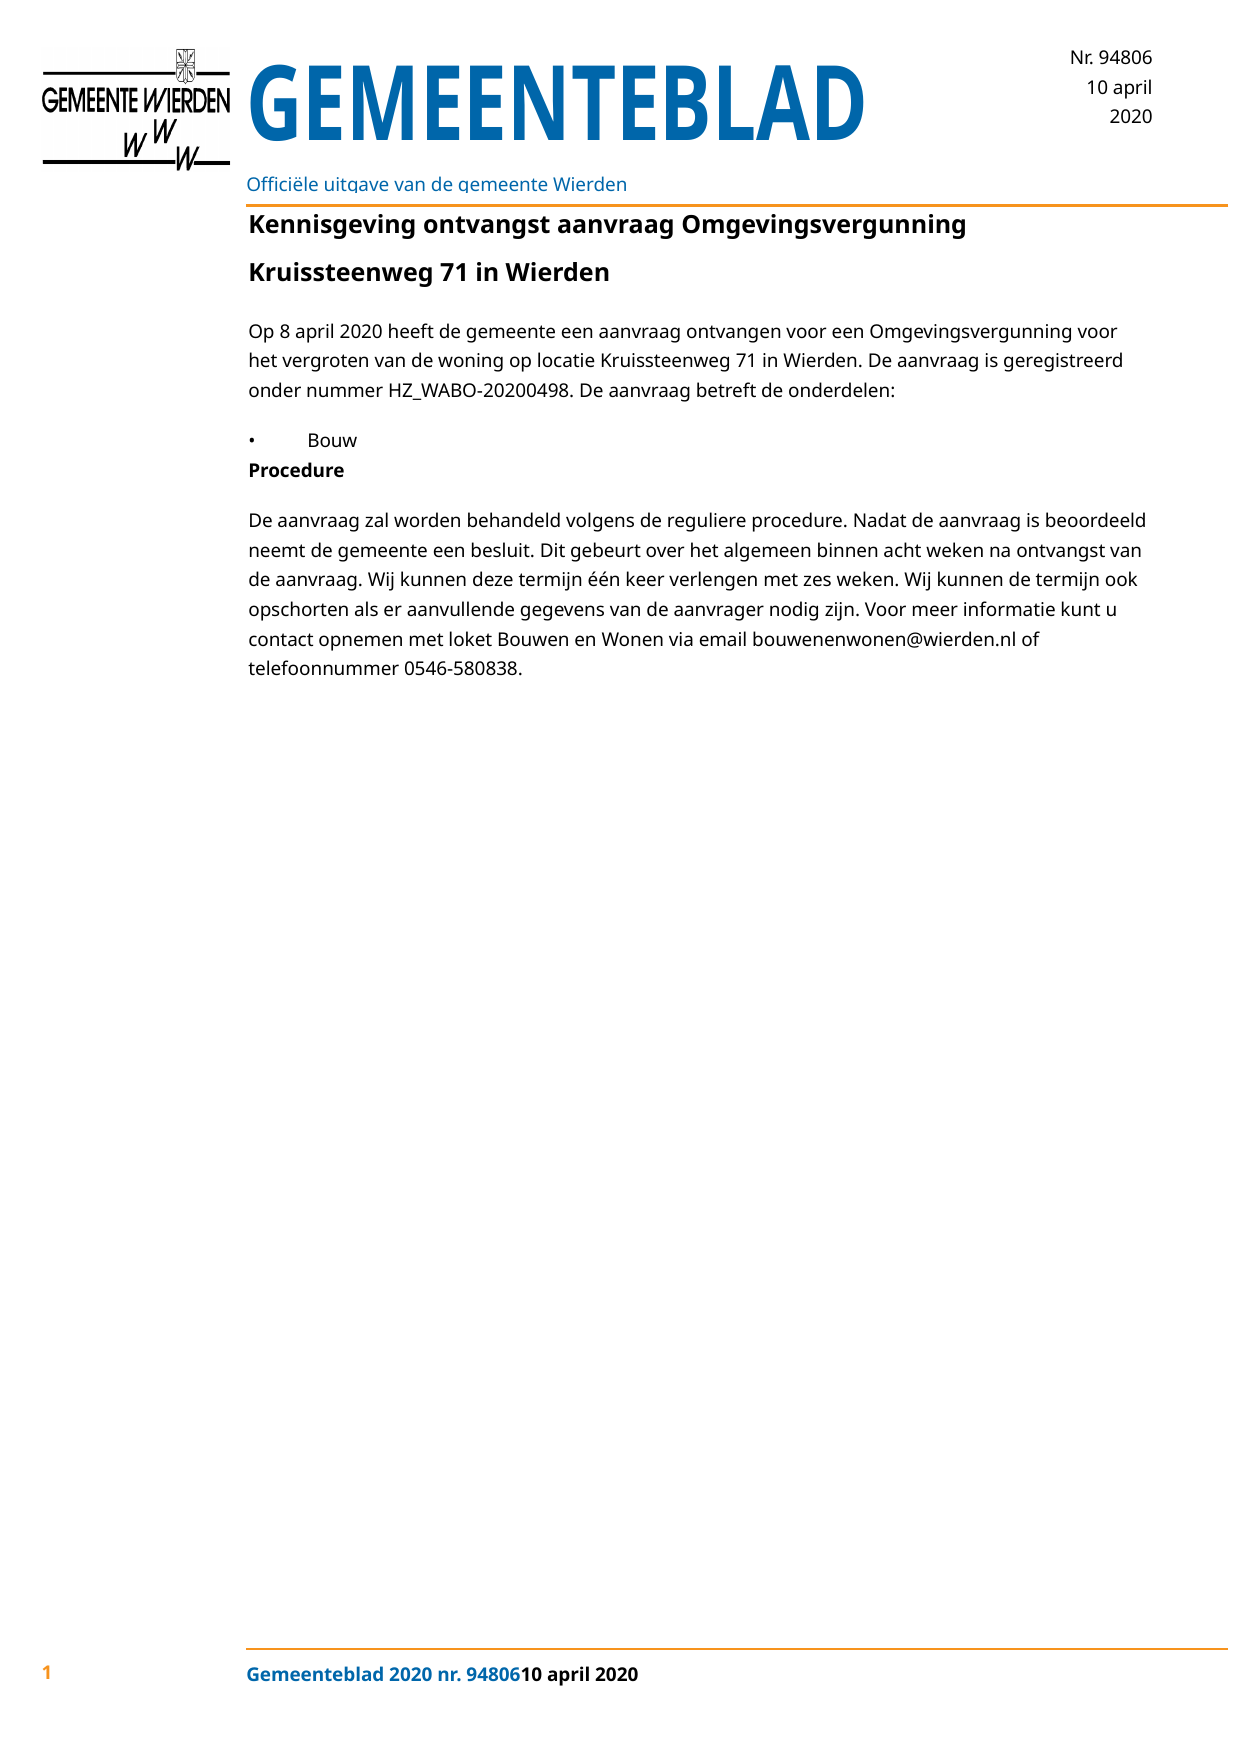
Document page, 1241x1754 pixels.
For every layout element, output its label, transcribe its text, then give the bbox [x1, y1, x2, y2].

list Bouw [248, 427, 1152, 453]
text Op 8 april 2020 heeft de gemeente een aanvraag ontvangen voor een Omgevingsvergunning voor het vergroten van de woning op locatie Kruissteenweg 71 in Wierden. De aanvraag is geregistreerd onder nummer HZ_WABO-20200498. De aanvraag betreft de onderdelen: [248, 318, 1152, 403]
text De aanvraag zal worden behandeld volgens de reguliere procedure. Nadat de aanvraag is beoordeeld neemt de gemeente een besluit. Dit gebeurt over het algemeen binnen acht weken na ontvangst van de aanvraag. Wij kunnen deze termijn één keer verlengen met zes weken. Wij kunnen de termijn ook opschorten als er aanvullende gegevens van de aanvrager nodig zijn. Voor meer informatie kunt u contact opnemen met loket Bouwen en Wonen via email bouwenenwonen@wierden.nl of telefoonnummer 0546-580838. [248, 507, 1152, 681]
picture [41, 47, 231, 172]
text Procedure [248, 457, 1152, 483]
text Kennisgeving ontvangst aanvraag Omgevingsvergunning Kruissteenweg 71 in Wierden [248, 207, 1152, 288]
